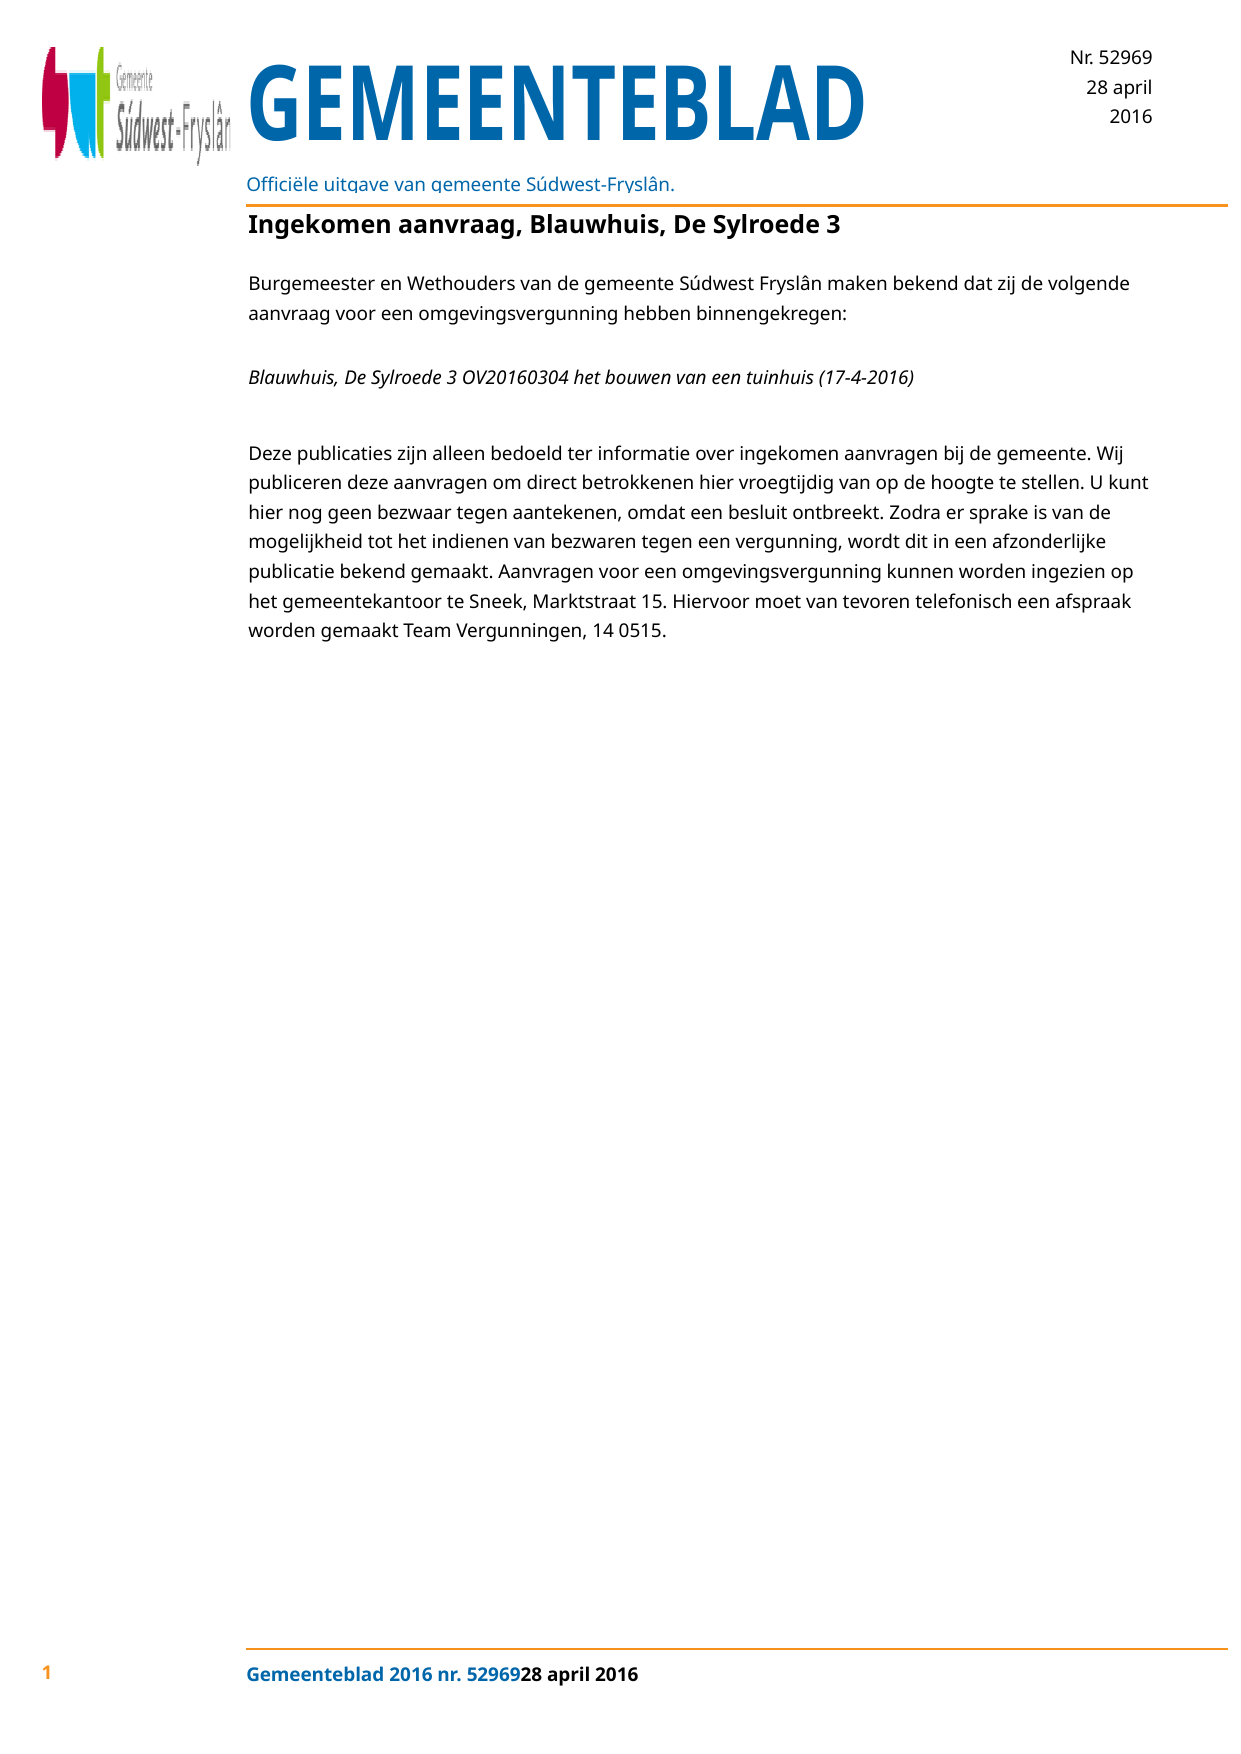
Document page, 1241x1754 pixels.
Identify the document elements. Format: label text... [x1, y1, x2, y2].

picture [41, 47, 231, 172]
text Burgemeester en Wethouders van de gemeente Súdwest Fryslân maken bekend dat zij de volgende aanvraag voor een omgevingsvergunning hebben binnengekregen: [248, 270, 1152, 326]
text Deze publicaties zijn alleen bedoeld ter informatie over ingekomen aanvragen bij de gemeente. Wij publiceren deze aanvragen om direct betrokkenen hier vroegtijdig van op de hoogte te stellen. U kunt hier nog geen bezwaar tegen aantekenen, omdat een besluit ontbreekt. Zodra er sprake is van de mogelijkheid tot het indienen van bezwaren tegen een vergunning, wordt dit in een afzonderlijke publicatie bekend gemaakt. Aanvragen voor een omgevingsvergunning kunnen worden ingezien op het gemeentekantoor te Sneek, Marktstraat 15. Hiervoor moet van tevoren telefonisch een afspraak worden gemaakt Team Vergunningen, 14 0515. [248, 440, 1152, 643]
text Blauwhuis, De Sylroede 3 OV20160304 het bouwen van een tuinhuis (17-4-2016) [248, 364, 1152, 389]
text Ingekomen aanvraag, Blauwhuis, De Sylroede 3 [248, 207, 1152, 241]
